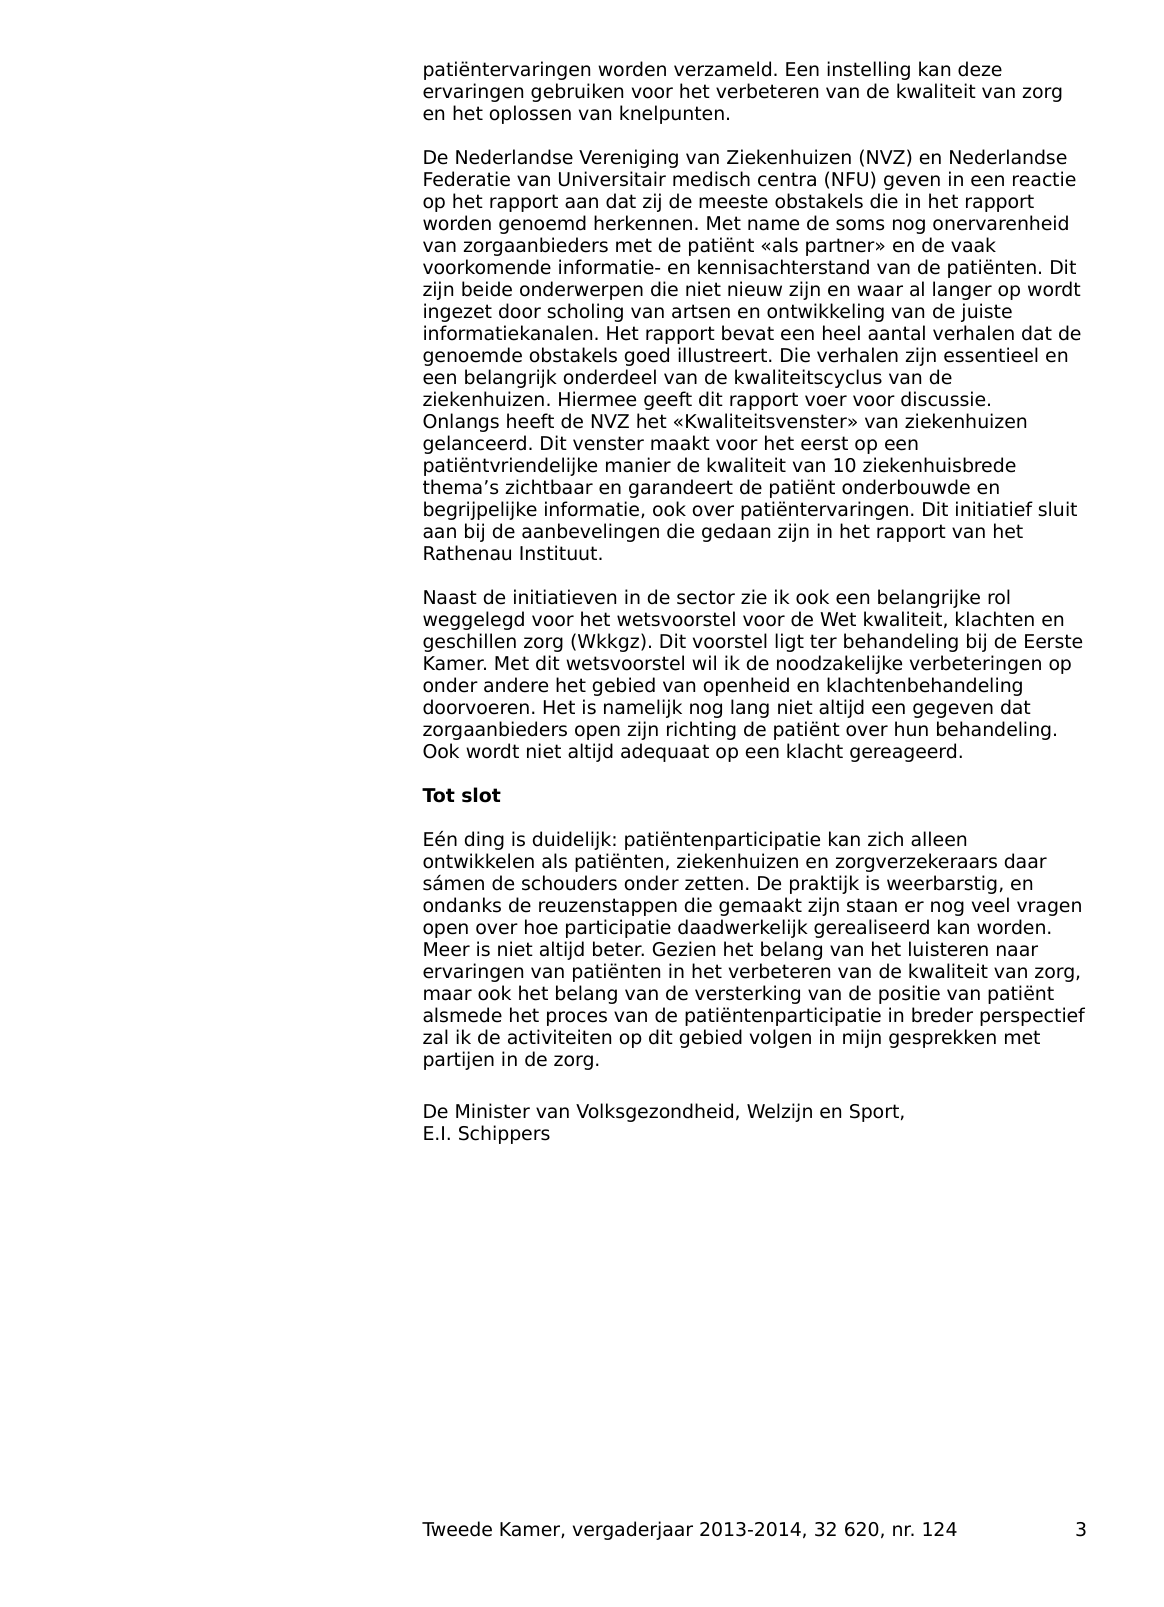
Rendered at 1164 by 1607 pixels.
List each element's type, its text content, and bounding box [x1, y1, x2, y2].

text De Minister van Volksgezondheid, Welzijn en Sport, E.I. Schippers [422, 1101, 1087, 1145]
text Eén ding is duidelijk: patiëntenparticipatie kan zich alleen ontwikkelen als patiënten, ziekenhuizen en zorgverzekeraars daar sámen de schouders onder zetten. De praktijk is weerbarstig, en ondanks de reuzenstappen die gemaakt zijn staan er nog veel vragen open over hoe participatie daadwerkelijk gerealiseerd kan worden. Meer is niet altijd beter. Gezien het belang van het luisteren naar ervaringen van patiënten in het verbeteren van de kwaliteit van zorg, maar ook het belang van de versterking van de positie van patiënt alsmede het proces van de patiëntenparticipatie in breder perspectief zal ik de activiteiten op dit gebied volgen in mijn gesprekken met partijen in de zorg. [422, 829, 1087, 1071]
text De Nederlandse Vereniging van Ziekenhuizen (NVZ) en Nederlandse Federatie van Universitair medisch centra (NFU) geven in een reactie op het rapport aan dat zij de meeste obstakels die in het rapport worden genoemd herkennen. Met name de soms nog onervarenheid van zorgaanbieders met de patiënt «als partner» en de vaak voorkomende informatie- en kennisachterstand van de patiënten. Dit zijn beide onderwerpen die niet nieuw zijn en waar al langer op wordt ingezet door scholing van artsen en ontwikkeling van de juiste informatiekanalen. Het rapport bevat een heel aantal verhalen dat de genoemde obstakels goed illustreert. Die verhalen zijn essentieel en een belangrijk onderdeel van de kwaliteitscyclus van de ziekenhuizen. Hiermee geeft dit rapport voer voor discussie. [422, 147, 1087, 411]
subtitle Tot slot [422, 785, 1087, 807]
text Onlangs heeft de NVZ het «Kwaliteitsvenster» van ziekenhuizen gelanceerd. Dit venster maakt voor het eerst op een patiëntvriendelijke manier de kwaliteit van 10 ziekenhuisbrede thema’s zichtbaar en garandeert de patiënt onderbouwde en begrijpelijke informatie, ook over patiëntervaringen. Dit initiatief sluit aan bij de aanbevelingen die gedaan zijn in het rapport van het Rathenau Instituut. [422, 411, 1087, 565]
text patiëntervaringen worden verzameld. Een instelling kan deze ervaringen gebruiken voor het verbeteren van de kwaliteit van zorg en het oplossen van knelpunten. [422, 59, 1087, 125]
text Naast de initiatieven in de sector zie ik ook een belangrijke rol weggelegd voor het wetsvoorstel voor de Wet kwaliteit, klachten en geschillen zorg (Wkkgz). Dit voorstel ligt ter behandeling bij de Eerste Kamer. Met dit wetsvoorstel wil ik de noodzakelijke verbeteringen op onder andere het gebied van openheid en klachtenbehandeling doorvoeren. Het is namelijk nog lang niet altijd een gegeven dat zorgaanbieders open zijn richting de patiënt over hun behandeling. Ook wordt niet altijd adequaat op een klacht gereageerd. [422, 587, 1087, 763]
